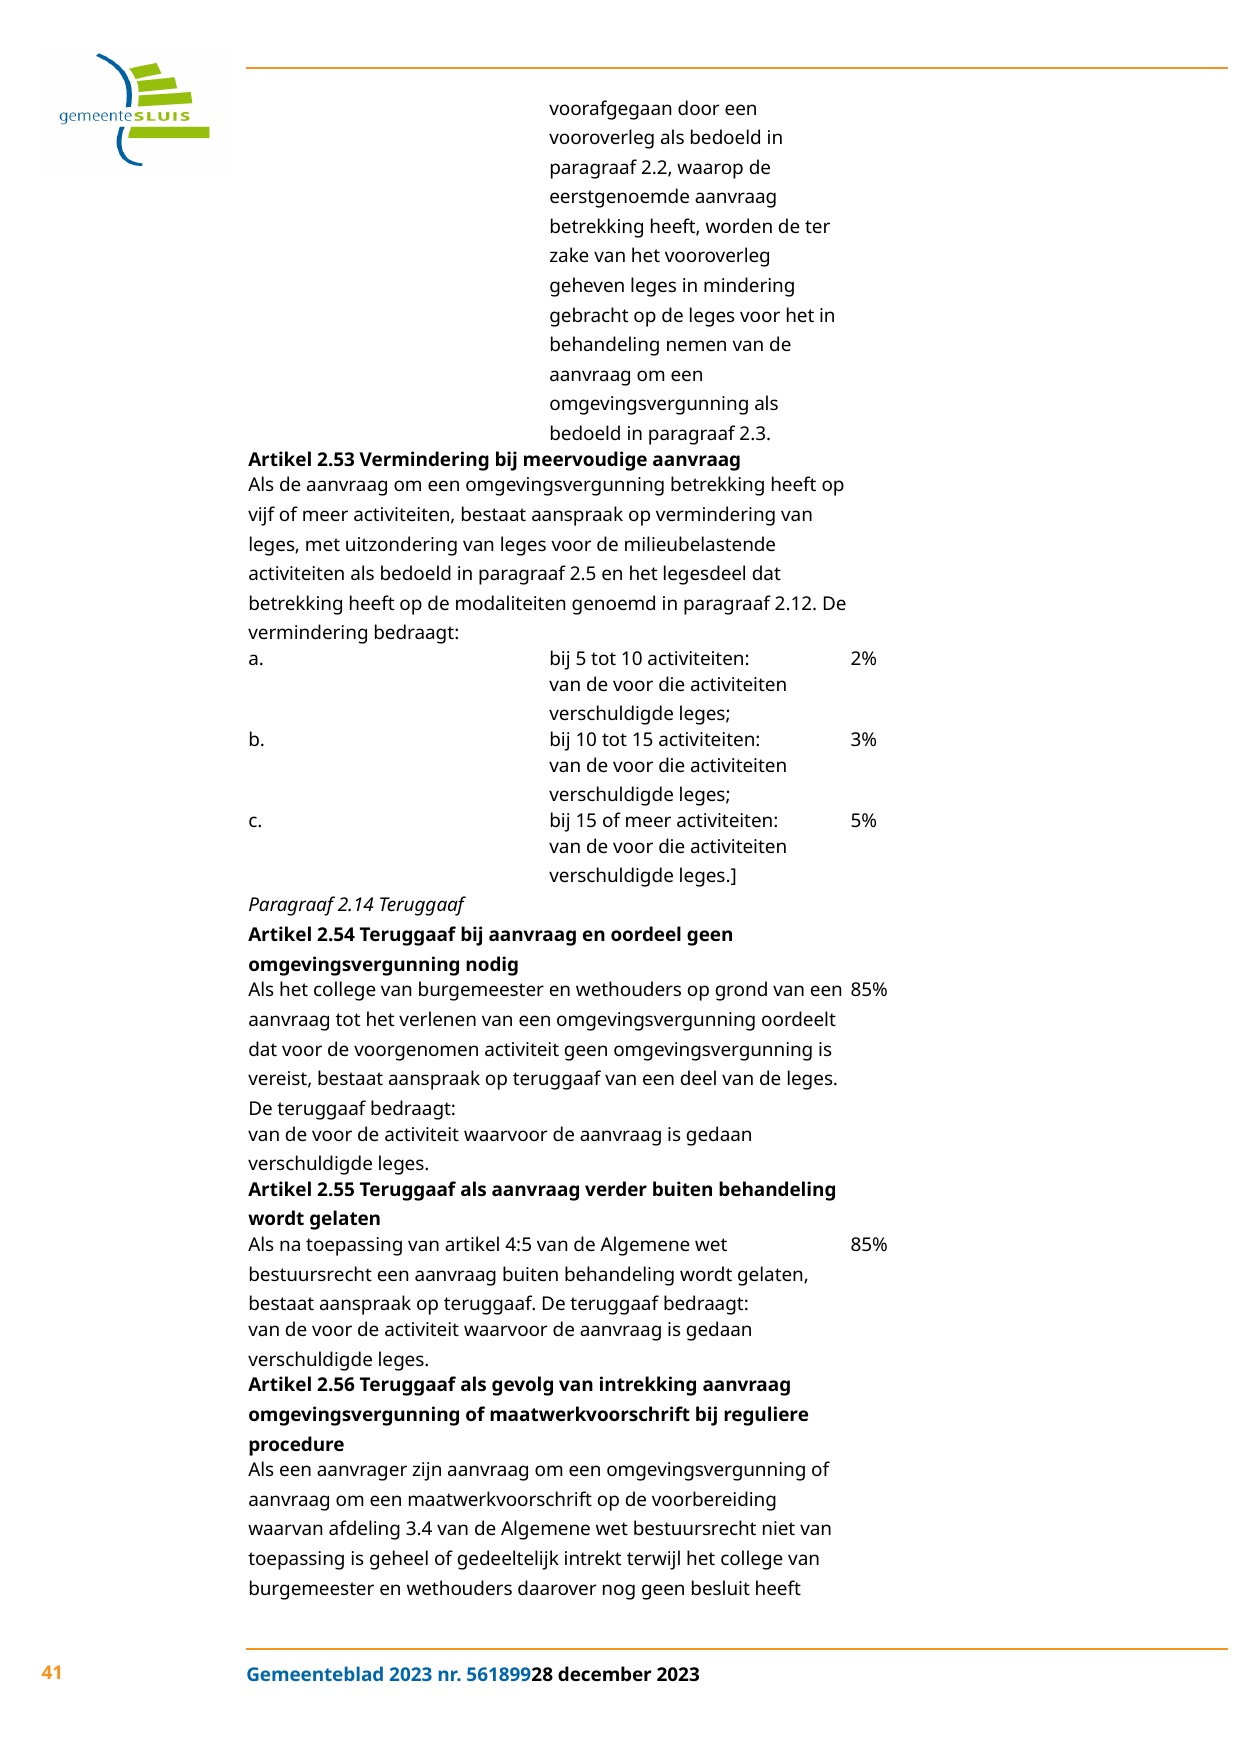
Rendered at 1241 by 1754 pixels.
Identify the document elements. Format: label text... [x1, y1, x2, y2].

table_cell Artikel 2.55 Teruggaaf als aanvraag verder buiten behandeling wordt gelaten [248, 1176, 850, 1231]
table_cell [248, 752, 549, 807]
table_cell b. [248, 726, 549, 752]
table_cell Als de aanvraag om een omgevingsvergunning betrekking heeft op vijf of meer activiteiten, bestaat aanspraak op vermindering van leges, met uitzondering van leges voor de milieubelastende activiteiten als bedoeld in paragraaf 2.5 en het legesdeel dat betrekking heeft op de modaliteiten genoemd in paragraaf 2.12. De vermindering bedraagt: [248, 472, 850, 645]
table_cell [850, 833, 1152, 888]
table_cell Als na toepassing van artikel 4:5 van de Algemene wet bestuursrecht een aanvraag buiten behandeling wordt gelaten, bestaat aanspraak op teruggaaf. De teruggaaf bedraagt: [248, 1231, 850, 1316]
table_cell van de voor de activiteit waarvoor de aanvraag is gedaan verschuldigde leges. [248, 1121, 850, 1176]
table_cell [850, 1316, 1152, 1372]
table_header Artikel 2.54 Teruggaaf bij aanvraag en oordeel geen omgevingsvergunning nodig [248, 921, 850, 977]
table_cell 5% [850, 808, 1152, 833]
table_cell Artikel 2.56 Teruggaaf als gevolg van intrekking aanvraag omgevingsvergunning of maatwerkvoorschrift bij reguliere procedure [248, 1372, 850, 1456]
table_cell van de voor de activiteit waarvoor de aanvraag is gedaan verschuldigde leges. [248, 1316, 850, 1372]
table_cell [248, 833, 549, 888]
table_cell [850, 472, 1152, 645]
table_cell van de voor die activiteiten verschuldigde leges; [549, 671, 850, 726]
table_cell voorafgegaan door een vooroverleg als bedoeld in paragraaf 2.2, waarop de eerstgenoemde aanvraag betrekking heeft, worden de ter zake van het vooroverleg geheven leges in mindering gebracht op de leges voor het in behandeling nemen van de aanvraag om een omgevingsvergunning als bedoeld in paragraaf 2.3. [549, 95, 850, 446]
table_cell [850, 671, 1152, 726]
table_cell bij 10 tot 15 activiteiten: [549, 726, 850, 752]
table_cell 85% [850, 1231, 1152, 1316]
table_cell bij 15 of meer activiteiten: [549, 808, 850, 833]
table_cell [850, 1121, 1152, 1176]
table_cell a. [248, 645, 549, 671]
table_cell 3% [850, 726, 1152, 752]
table_cell van de voor die activiteiten verschuldigde leges.] [549, 833, 850, 888]
table_cell 2% [850, 645, 1152, 671]
picture [41, 47, 231, 172]
table_cell [850, 1456, 1152, 1601]
table_cell [248, 95, 549, 446]
text Paragraaf 2.14 Teruggaaf [248, 892, 1152, 917]
table_cell Artikel 2.53 Vermindering bij meervoudige aanvraag [248, 446, 850, 472]
table_cell Als een aanvrager zijn aanvraag om een omgevingsvergunning of aanvraag om een maatwerkvoorschrift op de voorbereiding waarvan afdeling 3.4 van de Algemene wet bestuursrecht niet van toepassing is geheel of gedeeltelijk intrekt terwijl het college van burgemeester en wethouders daarover nog geen besluit heeft [248, 1456, 850, 1601]
table_cell [248, 671, 549, 726]
table_cell 85% [850, 977, 1152, 1121]
table_cell bij 5 tot 10 activiteiten: [549, 645, 850, 671]
table_cell [850, 446, 1152, 472]
table_cell [850, 1176, 1152, 1231]
table_cell [850, 95, 1152, 446]
table_cell [850, 752, 1152, 807]
table_cell c. [248, 808, 549, 833]
table_header [850, 921, 1152, 977]
table_cell [850, 1372, 1152, 1456]
table_cell van de voor die activiteiten verschuldigde leges; [549, 752, 850, 807]
table_cell Als het college van burgemeester en wethouders op grond van een aanvraag tot het verlenen van een omgevingsvergunning oordeelt dat voor de voorgenomen activiteit geen omgevingsvergunning is vereist, bestaat aanspraak op teruggaaf van een deel van de leges. De teruggaaf bedraagt: [248, 977, 850, 1121]
